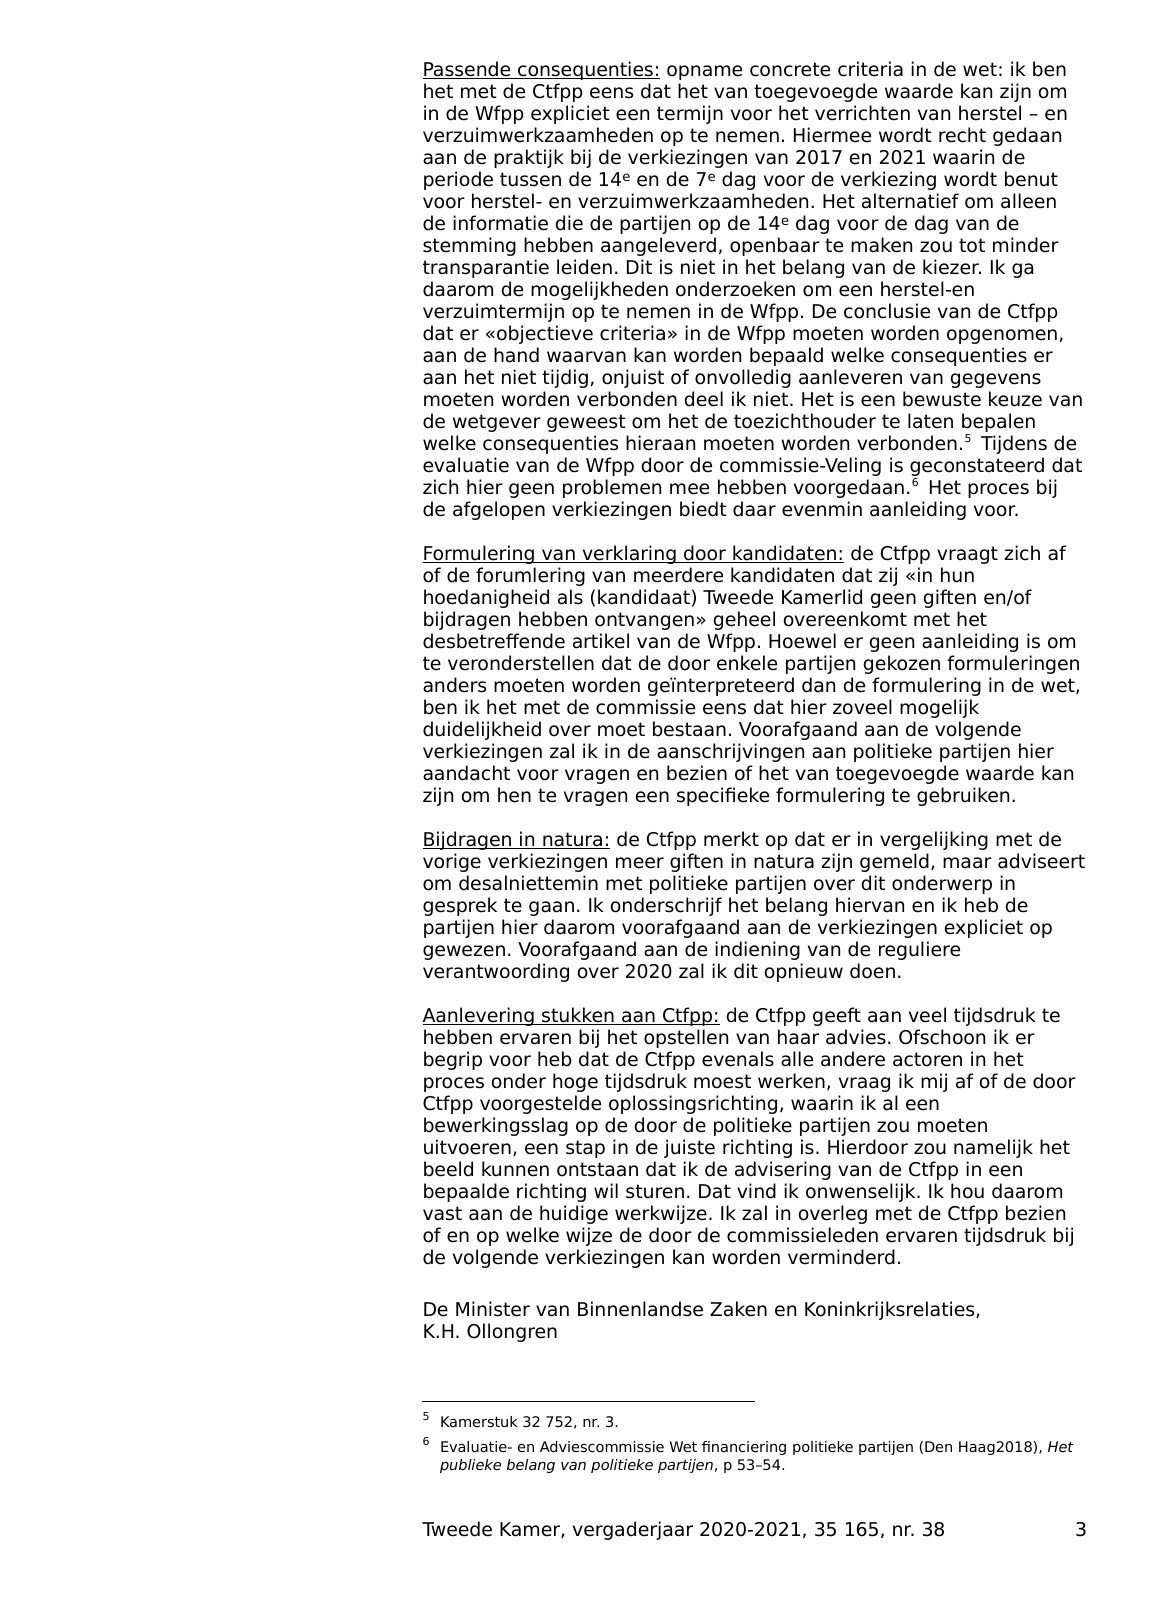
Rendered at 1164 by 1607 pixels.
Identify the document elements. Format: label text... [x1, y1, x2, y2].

text Passende consequenties: opname concrete criteria in de wet: ik ben het met de Ctfpp eens dat het van toegevoegde waarde kan zijn om in de Wfpp expliciet een termijn voor het verrichten van herstel – en verzuimwerkzaamheden op te nemen. Hiermee wordt recht gedaan aan de praktijk bij de verkiezingen van 2017 en 2021 waarin de periode tussen de 14e en de 7e dag voor de verkiezing wordt benut voor herstel- en verzuimwerkzaamheden. Het alternatief om alleen de informatie die de partijen op de 14e dag voor de dag van de stemming hebben aangeleverd, openbaar te maken zou tot minder transparantie leiden. Dit is niet in het belang van de kiezer. Ik ga daarom de mogelijkheden onderzoeken om een herstel-en verzuimtermijn op te nemen in de Wfpp. De conclusie van de Ctfpp dat er «objectieve criteria» in de Wfpp moeten worden opgenomen, aan de hand waarvan kan worden bepaald welke consequenties er aan het niet tijdig, onjuist of onvolledig aanleveren van gegevens moeten worden verbonden deel ik niet. Het is een bewuste keuze van de wetgever geweest om het de toezichthouder te laten bepalen welke consequenties hieraan moeten worden verbonden. Tijdens de evaluatie van de Wfpp door de commissie-Veling is geconstateerd dat zich hier geen problemen mee hebben voorgedaan. Het proces bij de afgelopen verkiezingen biedt daar evenmin aanleiding voor. [422, 59, 1087, 521]
text Bijdragen in natura: de Ctfpp merkt op dat er in vergelijking met de vorige verkiezingen meer giften in natura zijn gemeld, maar adviseert om desalniettemin met politieke partijen over dit onderwerp in gesprek te gaan. Ik onderschrijf het belang hiervan en ik heb de partijen hier daarom voorafgaand aan de verkiezingen expliciet op gewezen. Voorafgaand aan de indiening van de reguliere verantwoording over 2020 zal ik dit opnieuw doen. [422, 829, 1087, 983]
text De Minister van Binnenlandse Zaken en Koninkrijksrelaties, K.H. Ollongren [422, 1298, 1087, 1342]
text Evaluatie- en Adviescommissie Wet financiering politieke partijen (Den Haag2018), Het publieke belang van politieke partijen, p 53–54. [422, 1435, 1087, 1474]
text Kamerstuk 32 752, nr. 3. [422, 1410, 1087, 1432]
text Formulering van verklaring door kandidaten: de Ctfpp vraagt zich af of de forumlering van meerdere kandidaten dat zij «in hun hoedanigheid als (kandidaat) Tweede Kamerlid geen giften en/of bijdragen hebben ontvangen» geheel overeenkomt met het desbetreffende artikel van de Wfpp. Hoewel er geen aanleiding is om te veronderstellen dat de door enkele partijen gekozen formuleringen anders moeten worden geïnterpreteerd dan de formulering in de wet, ben ik het met de commissie eens dat hier zoveel mogelijk duidelijkheid over moet bestaan. Voorafgaand aan de volgende verkiezingen zal ik in de aanschrijvingen aan politieke partijen hier aandacht voor vragen en bezien of het van toegevoegde waarde kan zijn om hen te vragen een specifieke formulering te gebruiken. [422, 543, 1087, 807]
text Aanlevering stukken aan Ctfpp: de Ctfpp geeft aan veel tijdsdruk te hebben ervaren bij het opstellen van haar advies. Ofschoon ik er begrip voor heb dat de Ctfpp evenals alle andere actoren in het proces onder hoge tijdsdruk moest werken, vraag ik mij af of de door Ctfpp voorgestelde oplossingsrichting, waarin ik al een bewerkingsslag op de door de politieke partijen zou moeten uitvoeren, een stap in de juiste richting is. Hierdoor zou namelijk het beeld kunnen ontstaan dat ik de advisering van de Ctfpp in een bepaalde richting wil sturen. Dat vind ik onwenselijk. Ik hou daarom vast aan de huidige werkwijze. Ik zal in overleg met de Ctfpp bezien of en op welke wijze de door de commissieleden ervaren tijdsdruk bij de volgende verkiezingen kan worden verminderd. [422, 1005, 1087, 1268]
